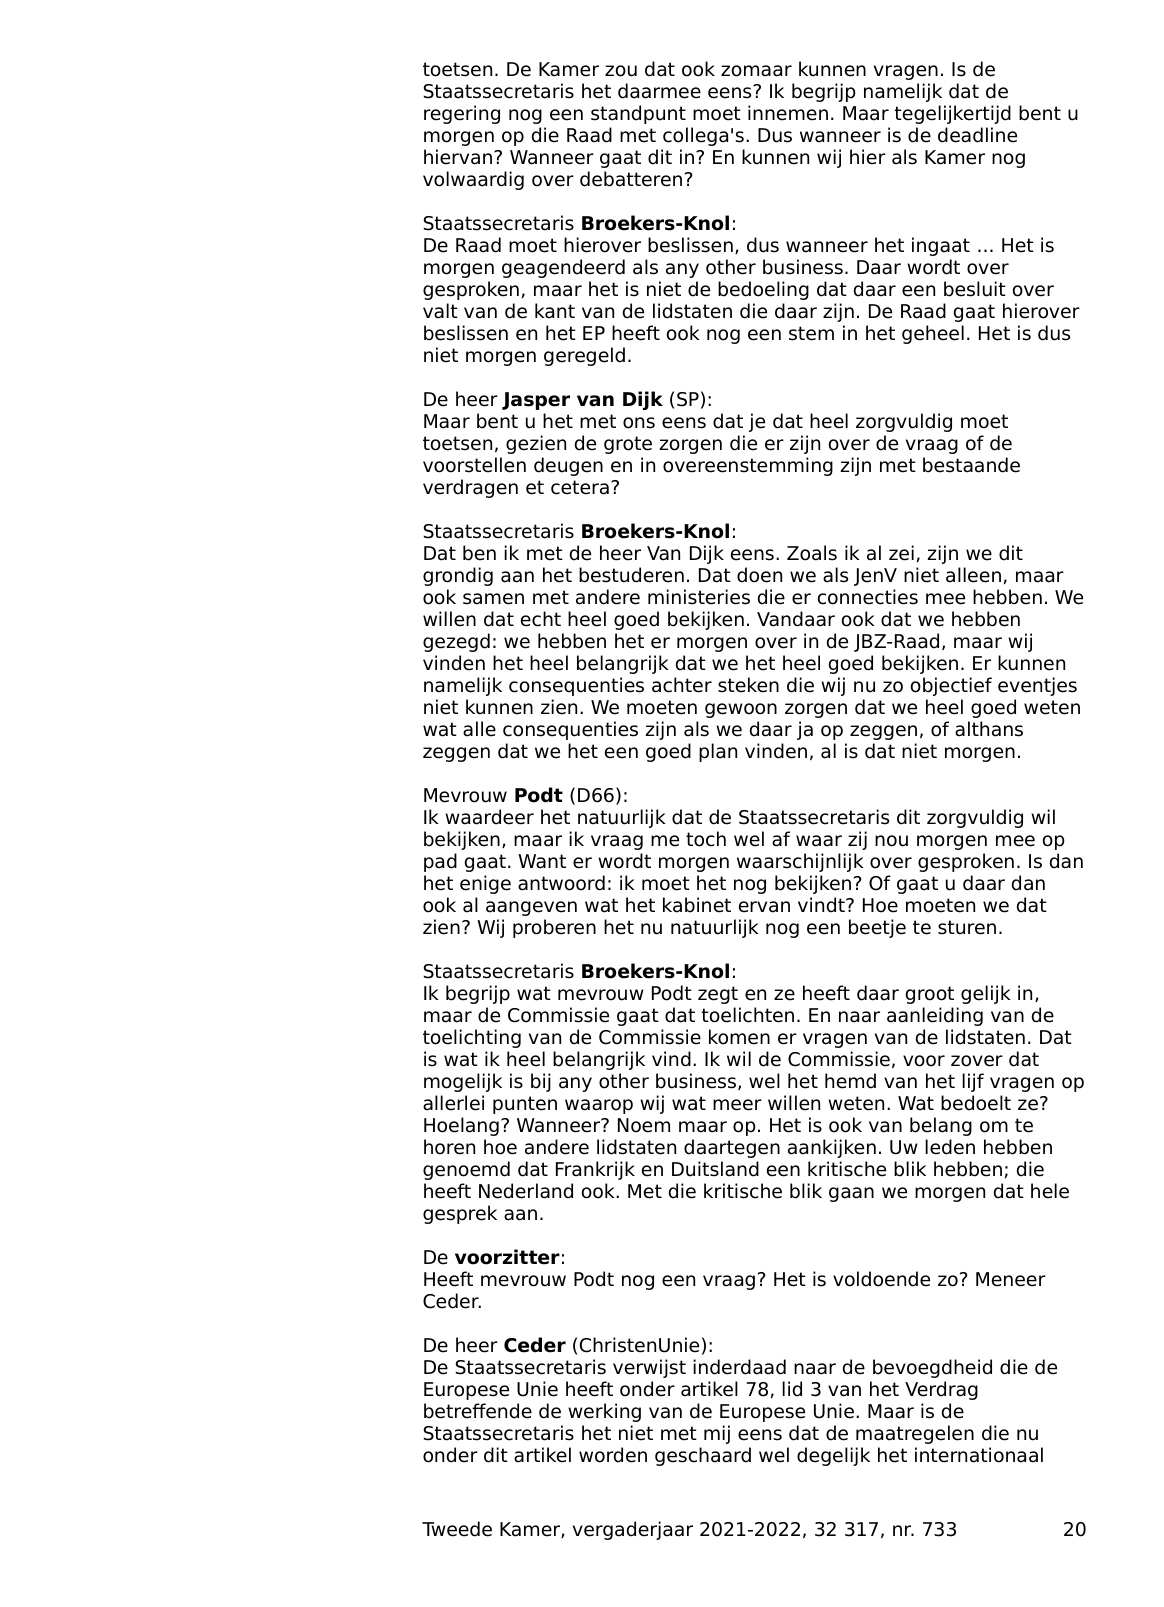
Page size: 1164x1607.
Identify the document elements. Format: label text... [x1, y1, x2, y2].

text Maar bent u het met ons eens dat je dat heel zorgvuldig moet toetsen, gezien de grote zorgen die er zijn over de vraag of de voorstellen deugen en in overeenstemming zijn met bestaande verdragen et cetera? [422, 411, 1087, 499]
text De voorzitter: [422, 1247, 1087, 1269]
text De heer Jasper van Dijk (SP): [422, 389, 1087, 411]
text Mevrouw Podt (D66): [422, 785, 1087, 807]
text Staatssecretaris Broekers-Knol: [422, 961, 1087, 983]
text Dat ben ik met de heer Van Dijk eens. Zoals ik al zei, zijn we dit grondig aan het bestuderen. Dat doen we als JenV niet alleen, maar ook samen met andere ministeries die er connecties mee hebben. We willen dat echt heel goed bekijken. Vandaar ook dat we hebben gezegd: we hebben het er morgen over in de JBZ-Raad, maar wij vinden het heel belangrijk dat we het heel goed bekijken. Er kunnen namelijk consequenties achter steken die wij nu zo objectief eventjes niet kunnen zien. We moeten gewoon zorgen dat we heel goed weten wat alle consequenties zijn als we daar ja op zeggen, of althans zeggen dat we het een goed plan vinden, al is dat niet morgen. [422, 543, 1087, 763]
text Ik begrijp wat mevrouw Podt zegt en ze heeft daar groot gelijk in, maar de Commissie gaat dat toelichten. En naar aanleiding van de toelichting van de Commissie komen er vragen van de lidstaten. Dat is wat ik heel belangrijk vind. Ik wil de Commissie, voor zover dat mogelijk is bij any other business, wel het hemd van het lijf vragen op allerlei punten waarop wij wat meer willen weten. Wat bedoelt ze? Hoelang? Wanneer? Noem maar op. Het is ook van belang om te horen hoe andere lidstaten daartegen aankijken. Uw leden hebben genoemd dat Frankrijk en Duitsland een kritische blik hebben; die heeft Nederland ook. Met die kritische blik gaan we morgen dat hele gesprek aan. [422, 983, 1087, 1225]
text Heeft mevrouw Podt nog een vraag? Het is voldoende zo? Meneer Ceder. [422, 1269, 1087, 1313]
text toetsen. De Kamer zou dat ook zomaar kunnen vragen. Is de Staatssecretaris het daarmee eens? Ik begrijp namelijk dat de regering nog een standpunt moet innemen. Maar tegelijkertijd bent u morgen op die Raad met collega's. Dus wanneer is de deadline hiervan? Wanneer gaat dit in? En kunnen wij hier als Kamer nog volwaardig over debatteren? [422, 59, 1087, 191]
text Ik waardeer het natuurlijk dat de Staatssecretaris dit zorgvuldig wil bekijken, maar ik vraag me toch wel af waar zij nou morgen mee op pad gaat. Want er wordt morgen waarschijnlijk over gesproken. Is dan het enige antwoord: ik moet het nog bekijken? Of gaat u daar dan ook al aangeven wat het kabinet ervan vindt? Hoe moeten we dat zien? Wij proberen het nu natuurlijk nog een beetje te sturen. [422, 807, 1087, 939]
text De heer Ceder (ChristenUnie): [422, 1335, 1087, 1357]
text Staatssecretaris Broekers-Knol: [422, 521, 1087, 543]
text De Staatssecretaris verwijst inderdaad naar de bevoegdheid die de Europese Unie heeft onder artikel 78, lid 3 van het Verdrag betreffende de werking van de Europese Unie. Maar is de Staatssecretaris het niet met mij eens dat de maatregelen die nu onder dit artikel worden geschaard wel degelijk het internationaal [422, 1357, 1087, 1467]
text Staatssecretaris Broekers-Knol: [422, 213, 1087, 235]
text De Raad moet hierover beslissen, dus wanneer het ingaat ... Het is morgen geagendeerd als any other business. Daar wordt over gesproken, maar het is niet de bedoeling dat daar een besluit over valt van de kant van de lidstaten die daar zijn. De Raad gaat hierover beslissen en het EP heeft ook nog een stem in het geheel. Het is dus niet morgen geregeld. [422, 235, 1087, 367]
